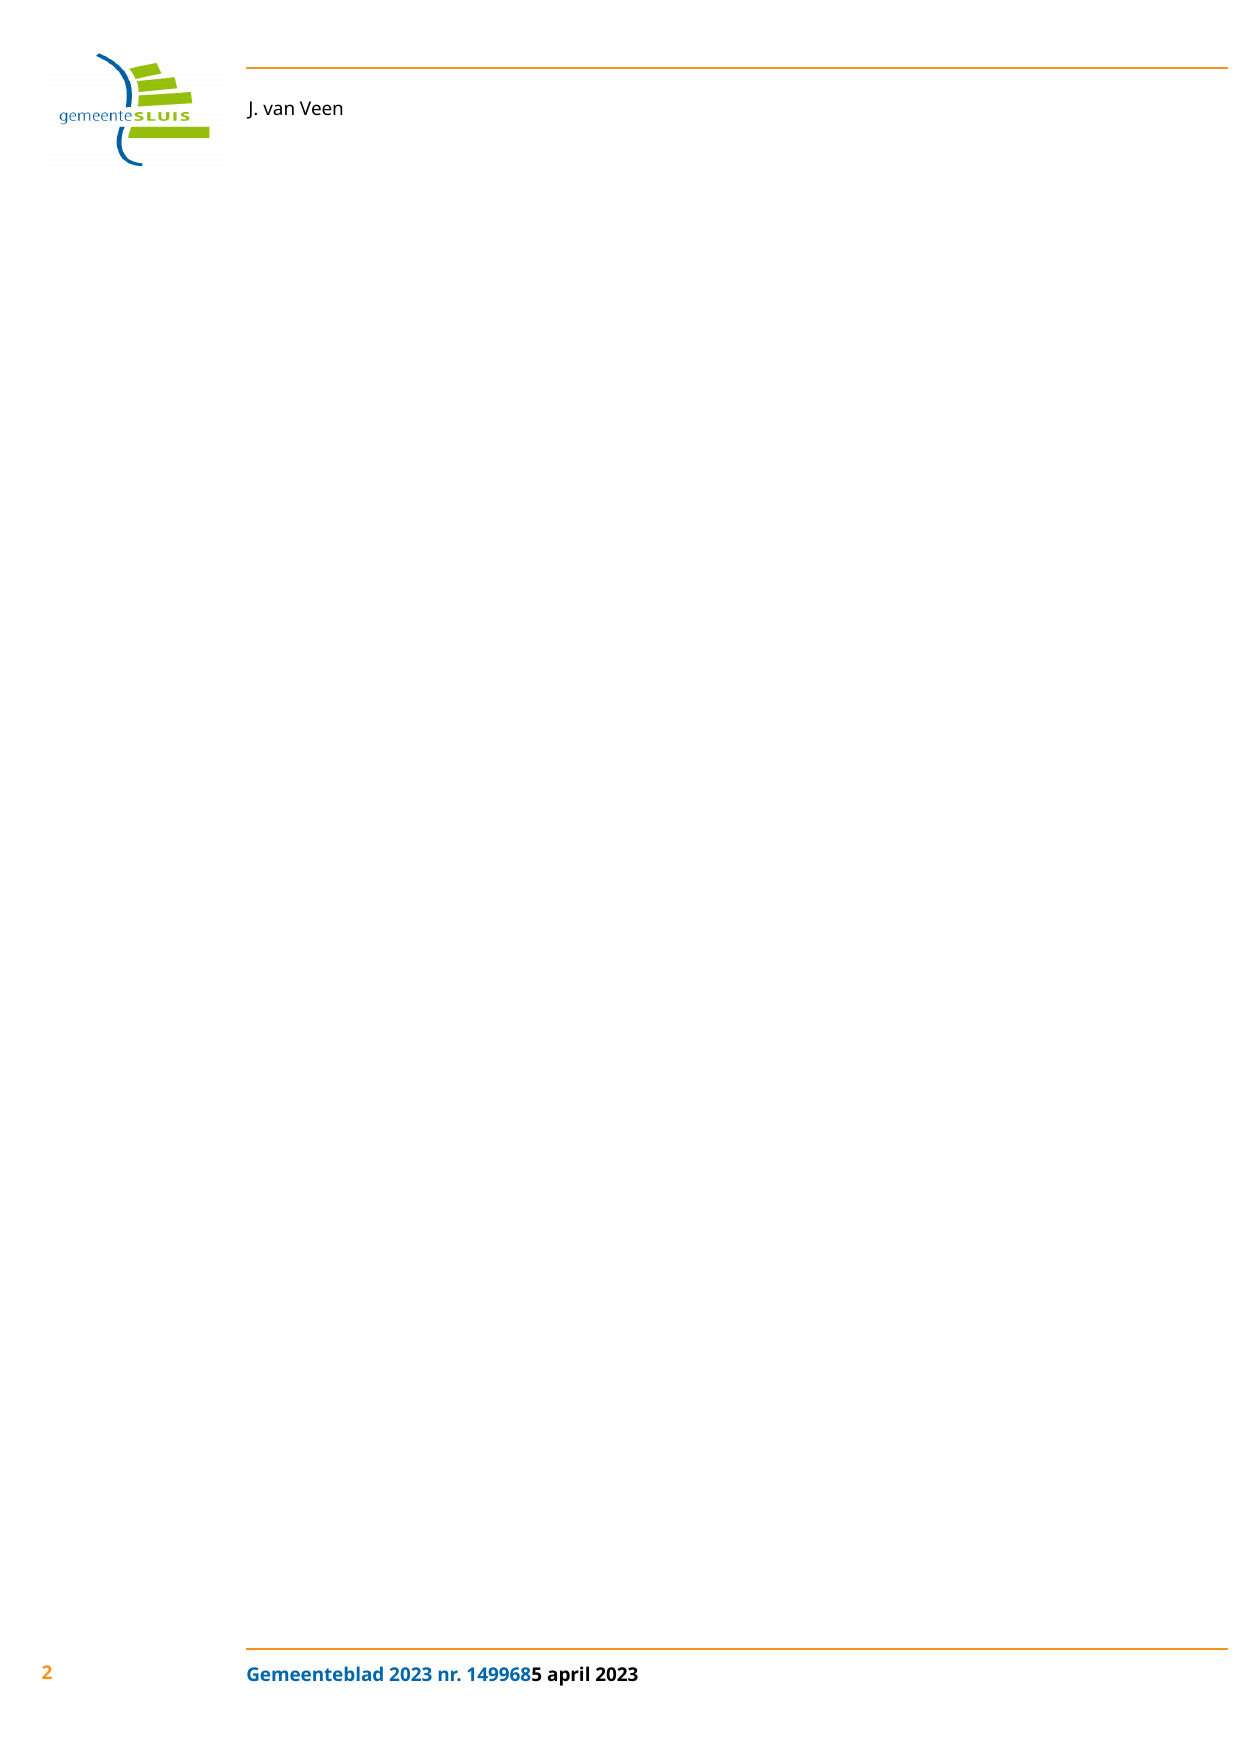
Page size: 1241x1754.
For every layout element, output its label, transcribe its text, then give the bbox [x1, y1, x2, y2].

picture [41, 47, 231, 172]
text J. van Veen [248, 95, 1152, 121]
